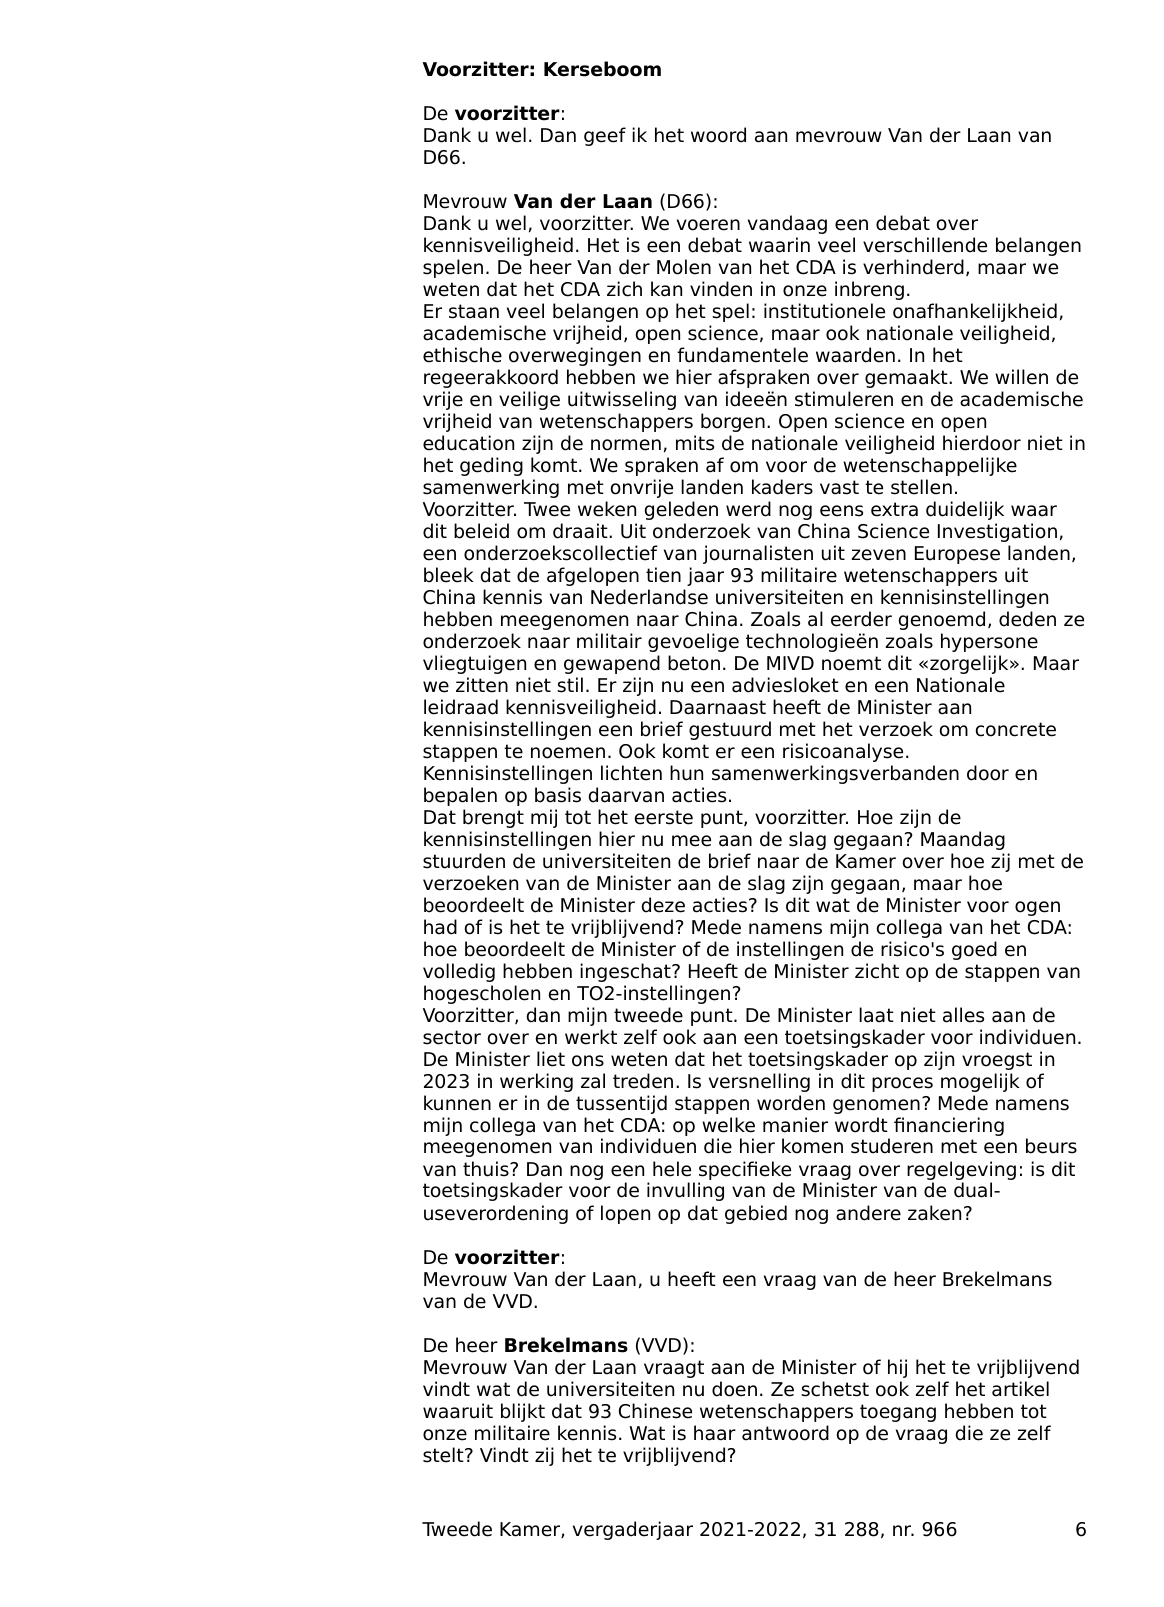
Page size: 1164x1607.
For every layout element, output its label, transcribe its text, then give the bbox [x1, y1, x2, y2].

text Dank u wel. Dan geef ik het woord aan mevrouw Van der Laan van D66. [422, 125, 1087, 169]
text Dank u wel, voorzitter. We voeren vandaag een debat over kennisveiligheid. Het is een debat waarin veel verschillende belangen spelen. De heer Van der Molen van het CDA is verhinderd, maar we weten dat het CDA zich kan vinden in onze inbreng. [422, 213, 1087, 301]
text Mevrouw Van der Laan, u heeft een vraag van de heer Brekelmans van de VVD. [422, 1268, 1087, 1312]
text De heer Brekelmans (VVD): [422, 1335, 1087, 1357]
text Dat brengt mij tot het eerste punt, voorzitter. Hoe zijn de kennisinstellingen hier nu mee aan de slag gegaan? Maandag stuurden de universiteiten de brief naar de Kamer over hoe zij met de verzoeken van de Minister aan de slag zijn gegaan, maar hoe beoordeelt de Minister deze acties? Is dit wat de Minister voor ogen had of is het te vrijblijvend? Mede namens mijn collega van het CDA: hoe beoordeelt de Minister of de instellingen de risico's goed en volledig hebben ingeschat? Heeft de Minister zicht op de stappen van hogescholen en TO2-instellingen? [422, 807, 1087, 1004]
subtitle Voorzitter: Kerseboom [422, 59, 1087, 81]
text De voorzitter: [422, 1247, 1087, 1268]
text Voorzitter, dan mijn tweede punt. De Minister laat niet alles aan de sector over en werkt zelf ook aan een toetsingskader voor individuen. De Minister liet ons weten dat het toetsingskader op zijn vroegst in 2023 in werking zal treden. Is versnelling in dit proces mogelijk of kunnen er in de tussentijd stappen worden genomen? Mede namens mijn collega van het CDA: op welke manier wordt financiering meegenomen van individuen die hier komen studeren met een beurs van thuis? Dan nog een hele specifieke vraag over regelgeving: is dit toetsingskader voor de invulling van de Minister van de dual-useverordening of lopen op dat gebied nog andere zaken? [422, 1004, 1087, 1224]
text De voorzitter: [422, 103, 1087, 125]
text Voorzitter. Twee weken geleden werd nog eens extra duidelijk waar dit beleid om draait. Uit onderzoek van China Science Investigation, een onderzoekscollectief van journalisten uit zeven Europese landen, bleek dat de afgelopen tien jaar 93 militaire wetenschappers uit China kennis van Nederlandse universiteiten en kennisinstellingen hebben meegenomen naar China. Zoals al eerder genoemd, deden ze onderzoek naar militair gevoelige technologieën zoals hypersone vliegtuigen en gewapend beton. De MIVD noemt dit «zorgelijk». Maar we zitten niet stil. Er zijn nu een adviesloket en een Nationale leidraad kennisveiligheid. Daarnaast heeft de Minister aan kennisinstellingen een brief gestuurd met het verzoek om concrete stappen te noemen. Ook komt er een risicoanalyse. Kennisinstellingen lichten hun samenwerkingsverbanden door en bepalen op basis daarvan acties. [422, 499, 1087, 807]
text Mevrouw Van der Laan (D66): [422, 191, 1087, 213]
text Er staan veel belangen op het spel: institutionele onafhankelijkheid, academische vrijheid, open science, maar ook nationale veiligheid, ethische overwegingen en fundamentele waarden. In het regeerakkoord hebben we hier afspraken over gemaakt. We willen de vrije en veilige uitwisseling van ideeën stimuleren en de academische vrijheid van wetenschappers borgen. Open science en open education zijn de normen, mits de nationale veiligheid hierdoor niet in het geding komt. We spraken af om voor de wetenschappelijke samenwerking met onvrije landen kaders vast te stellen. [422, 301, 1087, 499]
text Mevrouw Van der Laan vraagt aan de Minister of hij het te vrijblijvend vindt wat de universiteiten nu doen. Ze schetst ook zelf het artikel waaruit blijkt dat 93 Chinese wetenschappers toegang hebben tot onze militaire kennis. Wat is haar antwoord op de vraag die ze zelf stelt? Vindt zij het te vrijblijvend? [422, 1357, 1087, 1467]
